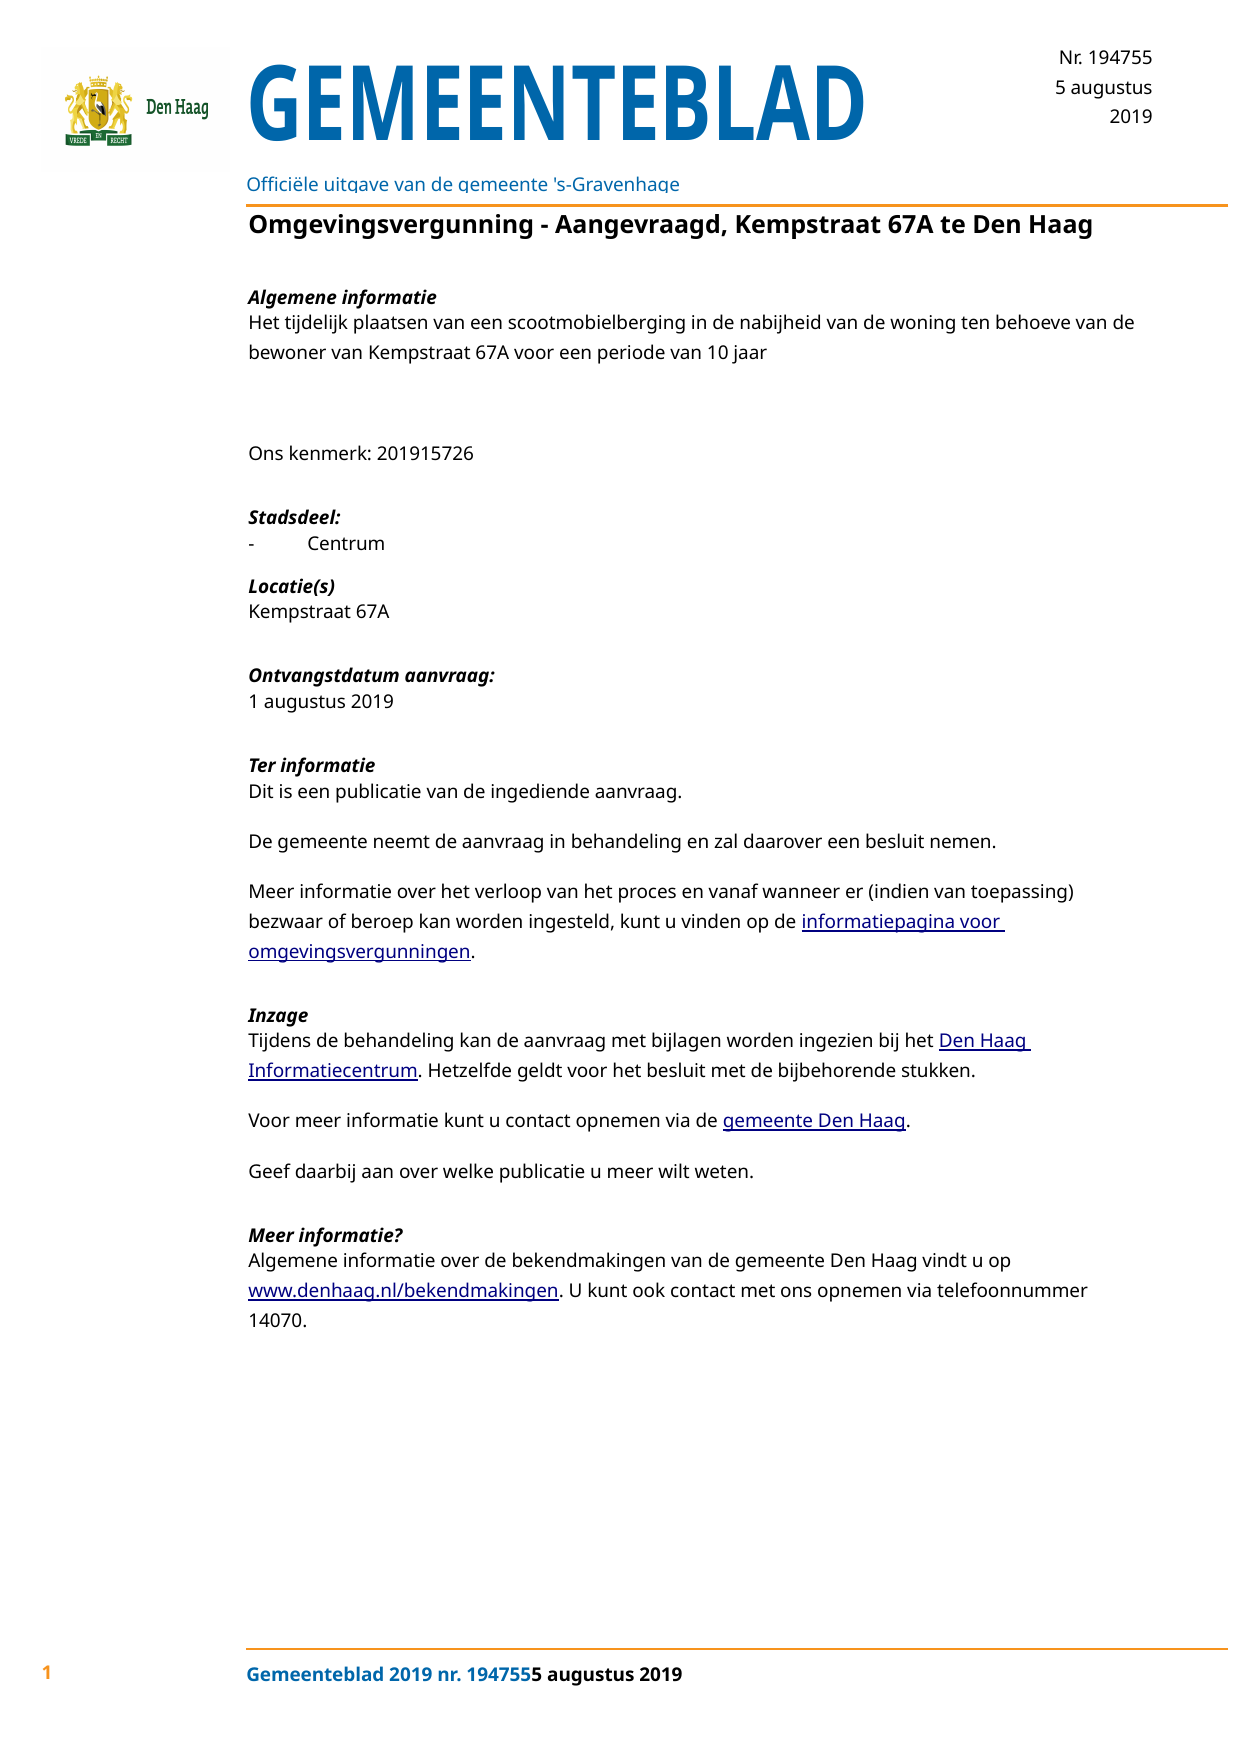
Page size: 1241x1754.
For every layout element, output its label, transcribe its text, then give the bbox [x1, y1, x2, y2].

picture [41, 47, 231, 172]
text Stadsdeel: [248, 504, 1152, 530]
text Ons kenmerk: 201915726 [248, 440, 1152, 466]
text Geef daarbij aan over welke publicatie u meer wilt weten. [248, 1158, 1152, 1184]
text Meer informatie over het verloop van het proces en vanaf wanneer er (indien van toepassing) bezwaar of beroep kan worden ingesteld, kunt u vinden op de informatiepagina voor omgevingsvergunningen. [248, 879, 1152, 964]
text Meer informatie? [248, 1222, 1152, 1248]
text Algemene informatie [248, 284, 1152, 309]
text Tijdens de behandeling kan de aanvraag met bijlagen worden ingezien bij het Den Haag Informatiecentrum. Hetzelfde geldt voor het besluit met de bijbehorende stukken. [248, 1028, 1152, 1083]
text Algemene informatie over de bekendmakingen van de gemeente Den Haag vindt u op www.denhaag.nl/bekendmakingen. U kunt ook contact met ons opnemen via telefoonnummer 14070. [248, 1248, 1152, 1333]
text Locatie(s) [248, 573, 1152, 598]
text Ter informatie [248, 752, 1152, 778]
text Inzage [248, 1002, 1152, 1028]
text Het tijdelijk plaatsen van een scootmobielberging in de nabijheid van de woning ten behoeve van de bewoner van Kempstraat 67A voor een periode van 10 jaar [248, 309, 1152, 365]
text Kempstraat 67A [248, 598, 1152, 624]
text De gemeente neemt de aanvraag in behandeling en zal daarover een besluit nemen. [248, 828, 1152, 854]
text Dit is een publicatie van de ingediende aanvraag. [248, 778, 1152, 804]
text Ontvangstdatum aanvraag: [248, 662, 1152, 688]
list Centrum [248, 530, 1152, 555]
text Omgevingsvergunning - Aangevraagd, Kempstraat 67A te Den Haag [248, 207, 1152, 241]
text Voor meer informatie kunt u contact opnemen via de gemeente Den Haag. [248, 1108, 1152, 1133]
text 1 augustus 2019 [248, 688, 1152, 714]
